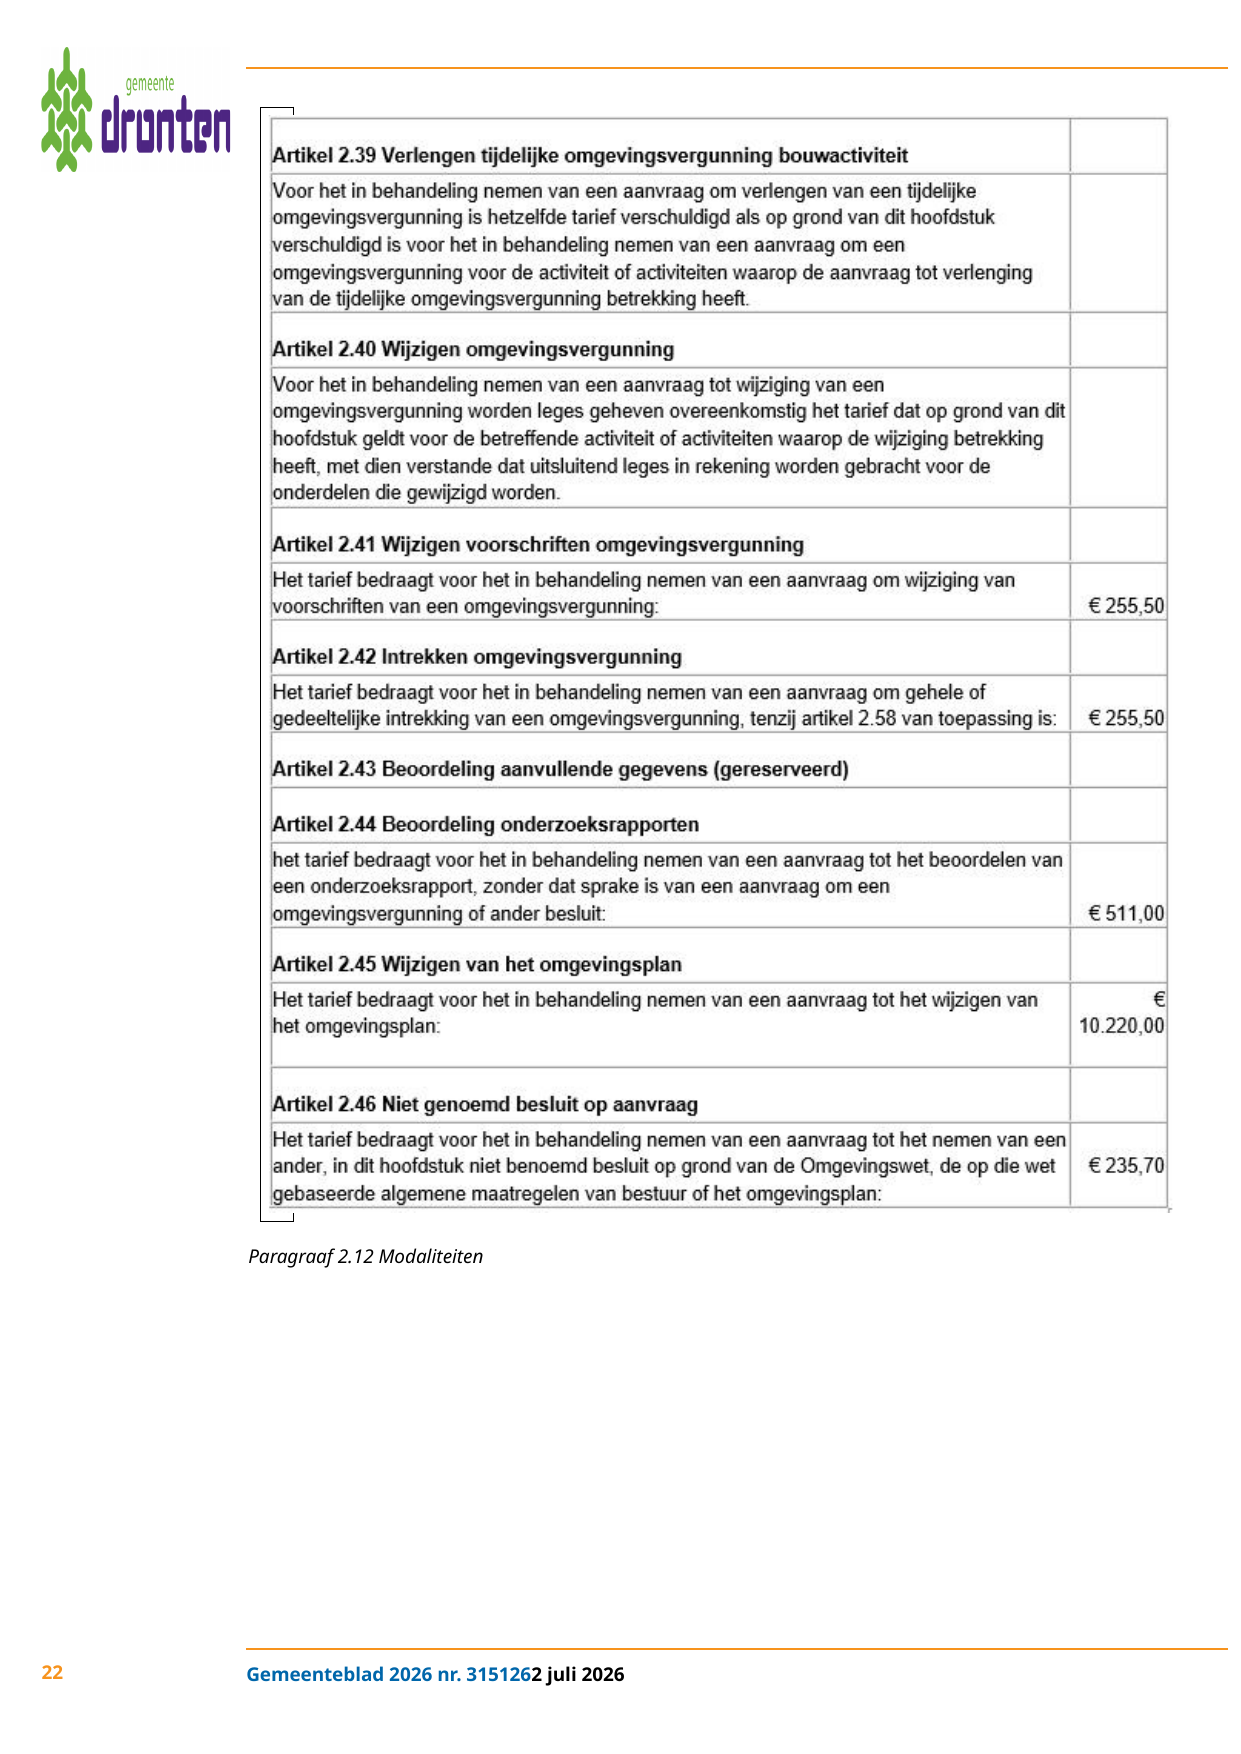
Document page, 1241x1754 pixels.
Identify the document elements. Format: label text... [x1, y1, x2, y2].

picture [41, 47, 231, 172]
picture [268, 115, 1173, 1213]
text Paragraaf 2.12 Modaliteiten [248, 1243, 1152, 1268]
